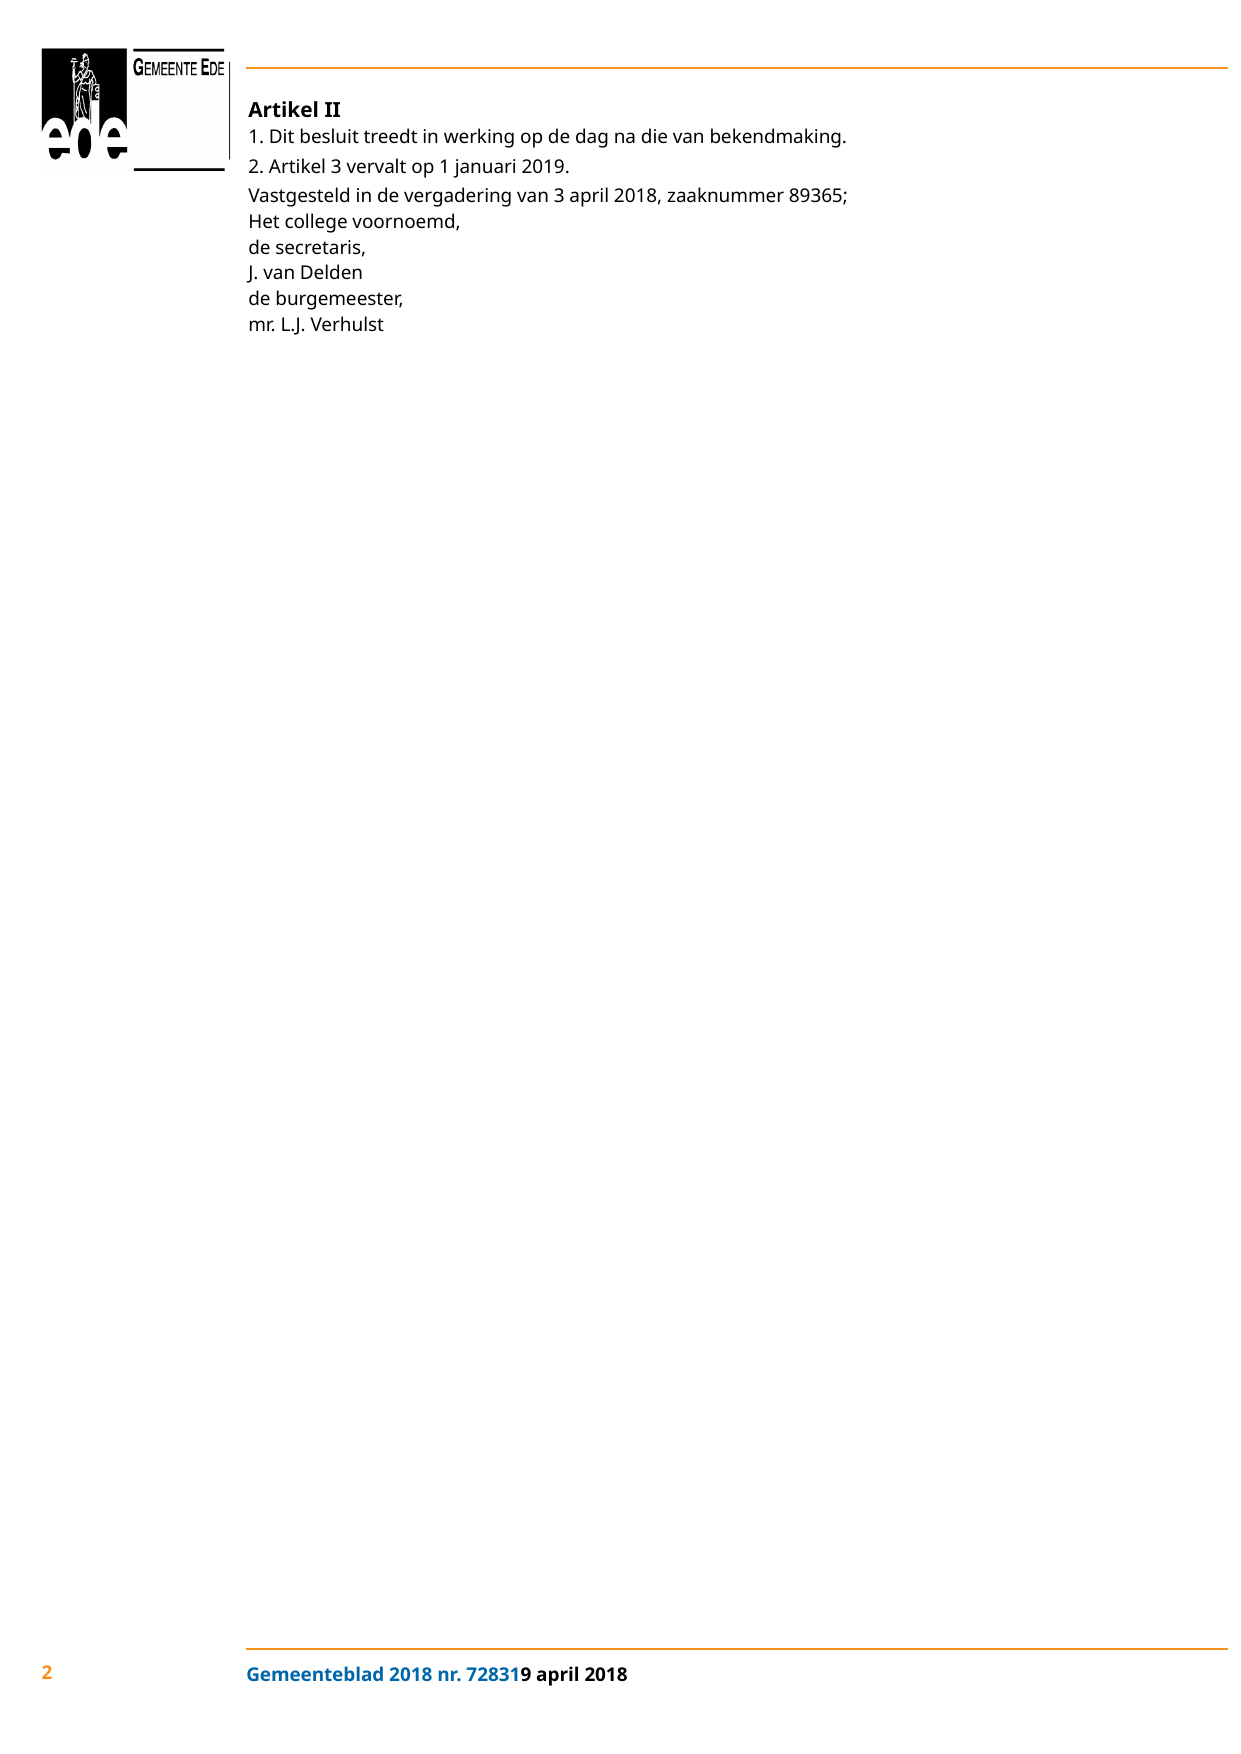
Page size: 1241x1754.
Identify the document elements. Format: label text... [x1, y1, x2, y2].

text 2. Artikel 3 vervalt op 1 januari 2019. [248, 153, 1152, 178]
text Vastgesteld in de vergadering van 3 april 2018, zaaknummer 89365; [248, 182, 1152, 208]
text 1. Dit besluit treedt in werking op de dag na die van bekendmaking. [248, 123, 1152, 149]
picture [41, 47, 231, 172]
text mr. L.J. Verhulst [248, 311, 1152, 337]
text Het college voornoemd, [248, 208, 1152, 234]
text de burgemeester, [248, 285, 1152, 311]
text Artikel II [248, 95, 1152, 123]
text J. van Delden [248, 259, 1152, 285]
text de secretaris, [248, 234, 1152, 259]
